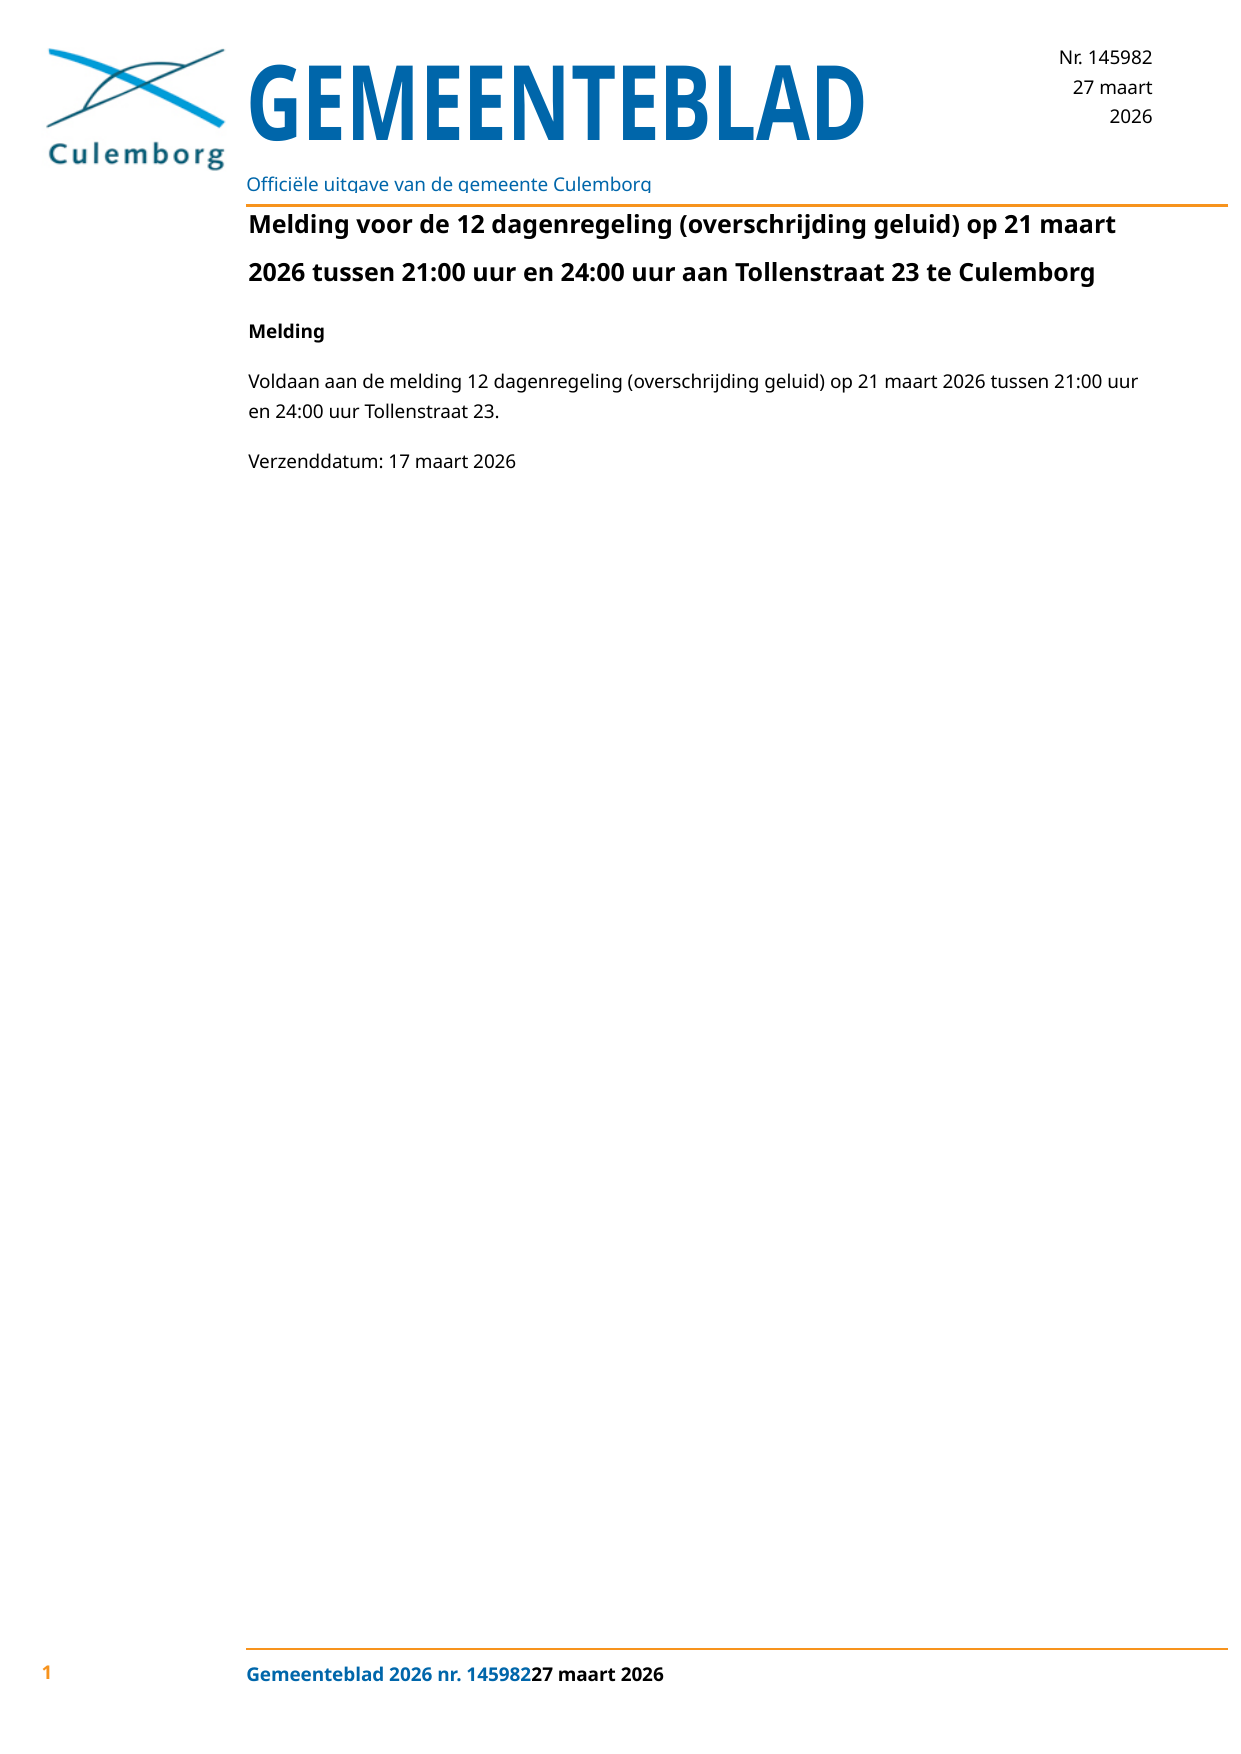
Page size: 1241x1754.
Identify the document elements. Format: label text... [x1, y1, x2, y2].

text Melding voor de 12 dagenregeling (overschrijding geluid) op 21 maart 2026 tussen 21:00 uur en 24:00 uur aan Tollenstraat 23 te Culemborg [248, 207, 1152, 288]
picture [41, 47, 231, 172]
text Melding [248, 318, 1152, 344]
text Verzenddatum: 17 maart 2026 [248, 448, 1152, 474]
text Voldaan aan de melding 12 dagenregeling (overschrijding geluid) op 21 maart 2026 tussen 21:00 uur en 24:00 uur Tollenstraat 23. [248, 368, 1152, 424]
